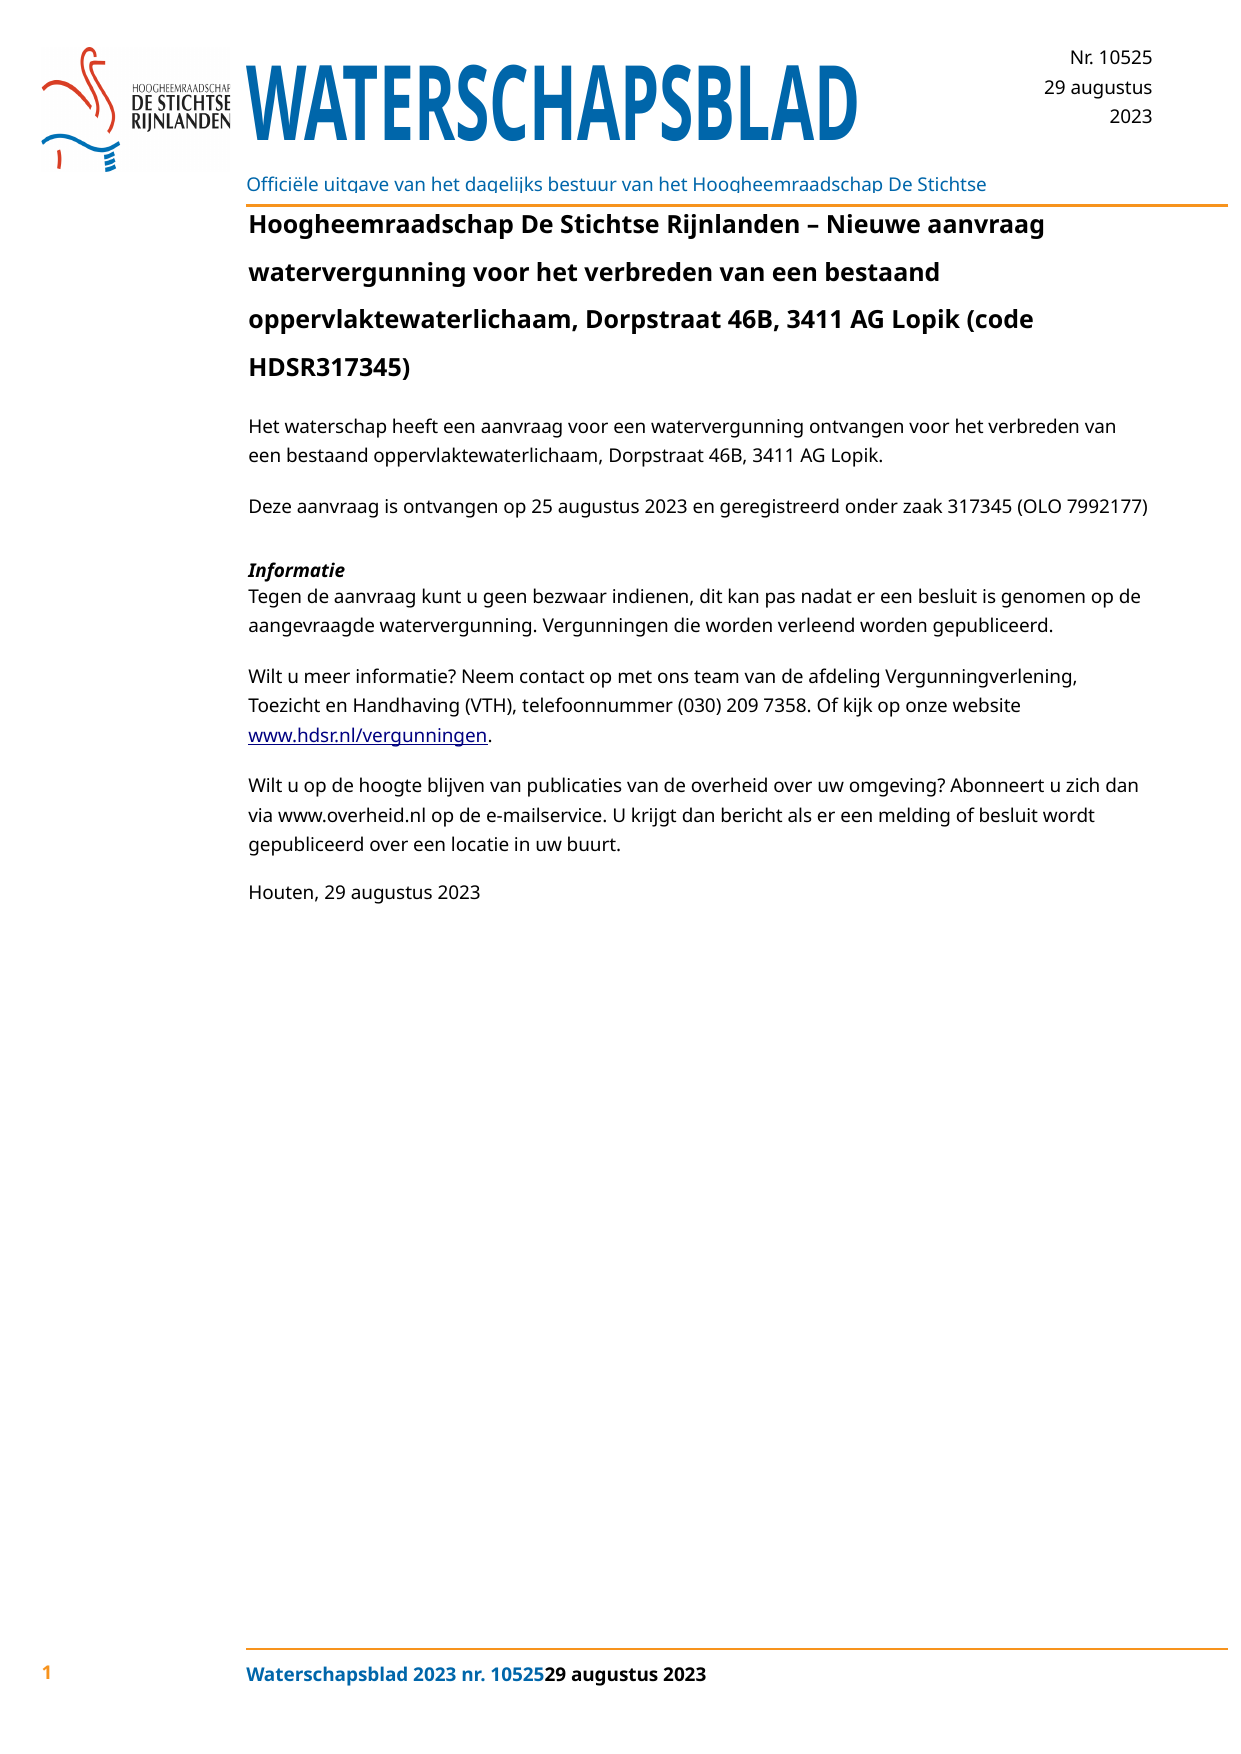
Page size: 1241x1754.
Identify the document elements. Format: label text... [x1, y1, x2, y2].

text Informatie [248, 557, 1152, 583]
text Wilt u meer informatie? Neem contact op met ons team van de afdeling Vergunningverlening, Toezicht en Handhaving (VTH), telefoonnummer (030) 209 7358. Of kijk op onze website www.hdsr.nl/vergunningen. [248, 663, 1152, 748]
text Het waterschap heeft een aanvraag voor een watervergunning ontvangen voor het verbreden van een bestaand oppervlaktewaterlichaam, Dorpstraat 46B, 3411 AG Lopik. [248, 413, 1152, 468]
text Hoogheemraadschap De Stichtse Rijnlanden – Nieuwe aanvraag watervergunning voor het verbreden van een bestaand oppervlaktewaterlichaam, Dorpstraat 46B, 3411 AG Lopik (code HDSR317345) [248, 207, 1152, 384]
text Deze aanvraag is ontvangen op 25 augustus 2023 en geregistreerd onder zaak 317345 (OLO 7992177) [248, 493, 1152, 519]
text Houten, 29 augustus 2023 [248, 879, 1152, 905]
text Wilt u op de hoogte blijven van publicaties van de overheid over uw omgeving? Abonneert u zich dan via www.overheid.nl op de e-mailservice. U krijgt dan bericht als er een melding of besluit wordt gepubliceerd over een locatie in uw buurt. [248, 772, 1152, 857]
text Tegen de aanvraag kunt u geen bezwaar indienen, dit kan pas nadat er een besluit is genomen op de aangevraagde watervergunning. Vergunningen die worden verleend worden gepubliceerd. [248, 583, 1152, 638]
picture [41, 47, 231, 172]
